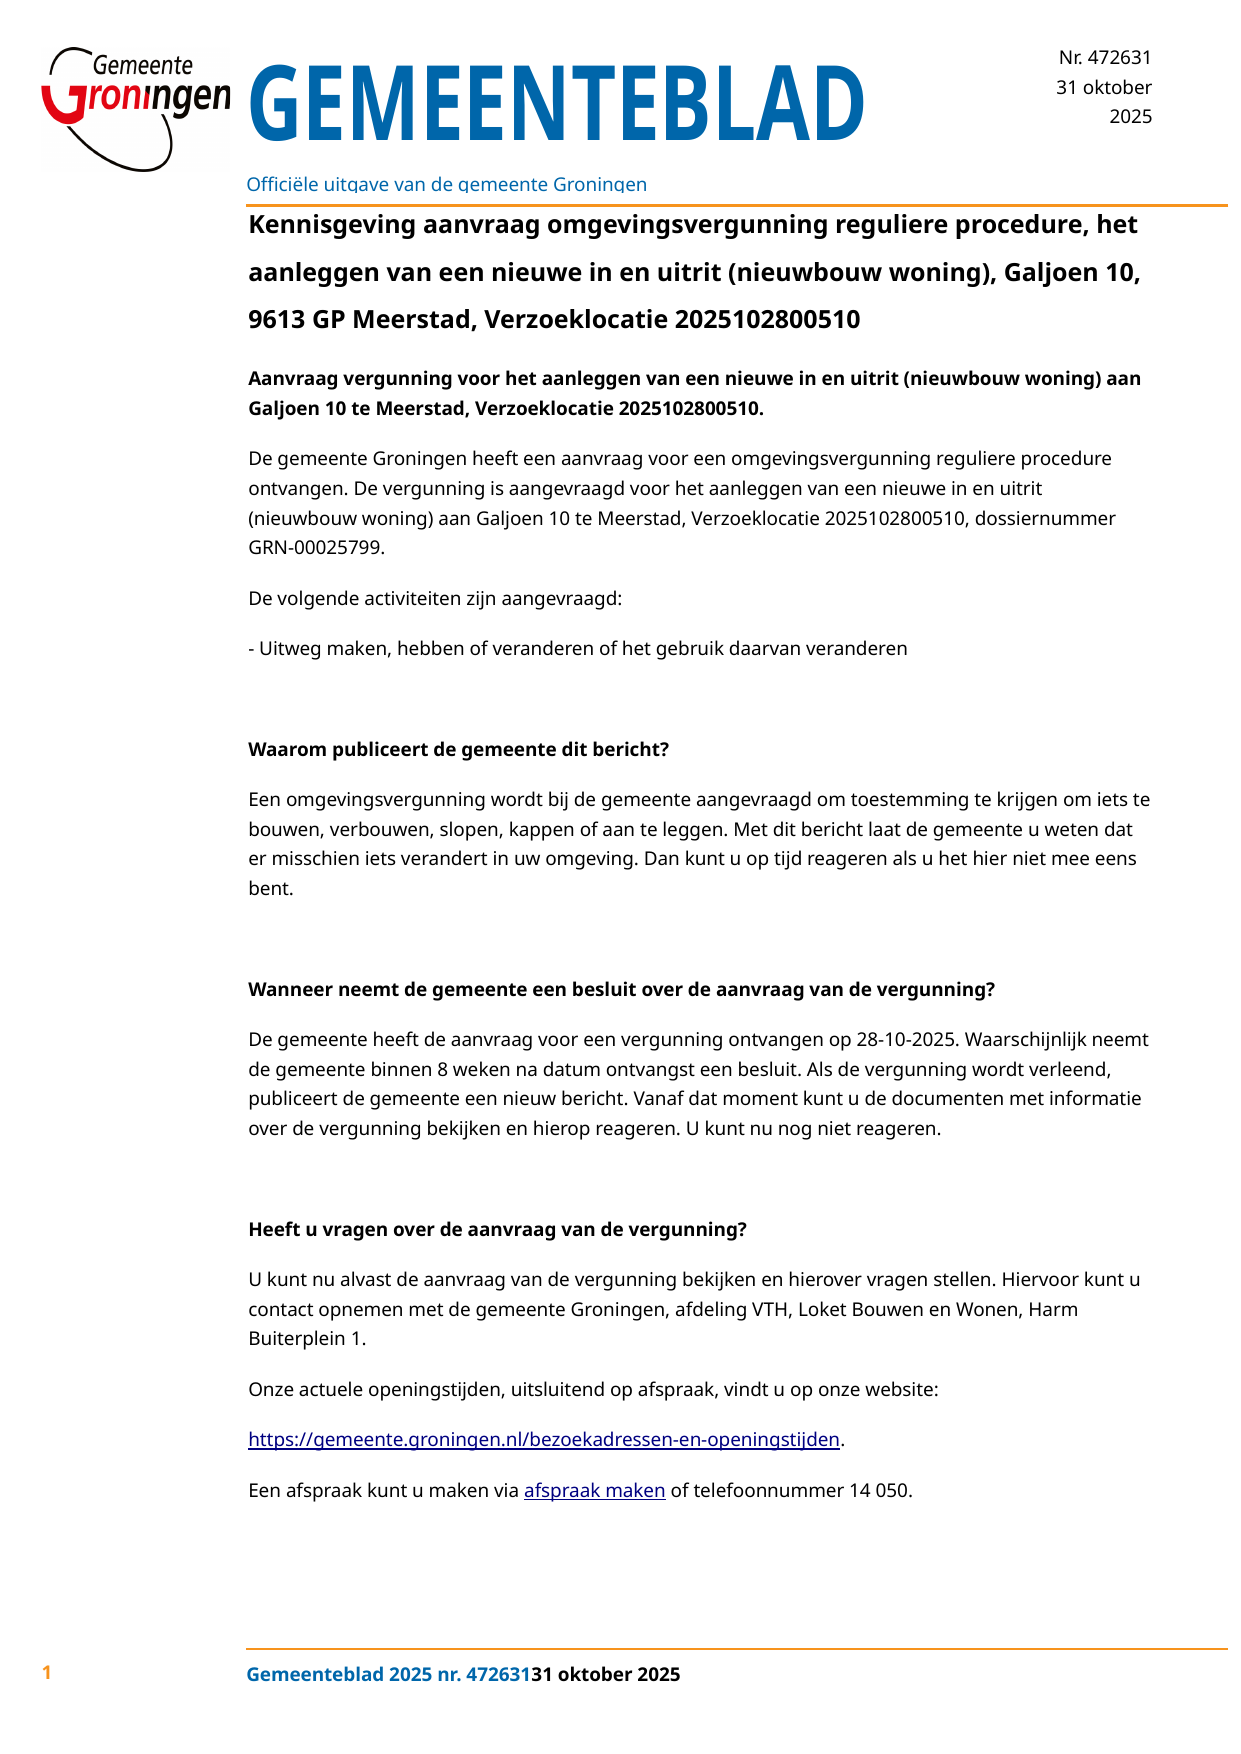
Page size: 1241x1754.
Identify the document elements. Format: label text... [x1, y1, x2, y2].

text Een omgevingsvergunning wordt bij de gemeente aangevraagd om toestemming te krijgen om iets te bouwen, verbouwen, slopen, kappen of aan te leggen. Met dit bericht laat de gemeente u weten dat er misschien iets verandert in uw omgeving. Dan kunt u op tijd reageren als u het hier niet mee eens bent. [248, 786, 1152, 901]
text Heeft u vragen over de aanvraag van de vergunning? [248, 1216, 1152, 1242]
text - Uitweg maken, hebben of veranderen of het gebruik daarvan veranderen [248, 635, 1152, 661]
text Aanvraag vergunning voor het aanleggen van een nieuwe in en uitrit (nieuwbouw woning) aan Galjoen 10 te Meerstad, Verzoeklocatie 2025102800510. [248, 366, 1152, 421]
text De gemeente Groningen heeft een aanvraag voor een omgevingsvergunning reguliere procedure ontvangen. De vergunning is aangevraagd voor het aanleggen van een nieuwe in en uitrit (nieuwbouw woning) aan Galjoen 10 te Meerstad, Verzoeklocatie 2025102800510, dossiernummer GRN-00025799. [248, 446, 1152, 560]
text https://gemeente.groningen.nl/bezoekadressen-en-openingstijden. [248, 1426, 1152, 1452]
text Een afspraak kunt u maken via afspraak maken of telefoonnummer 14 050. [248, 1477, 1152, 1502]
picture [41, 47, 231, 172]
text Kennisgeving aanvraag omgevingsvergunning reguliere procedure, het aanleggen van een nieuwe in en uitrit (nieuwbouw woning), Galjoen 10, 9613 GP Meerstad, Verzoeklocatie 2025102800510 [248, 207, 1152, 336]
text Wanneer neemt de gemeente een besluit over de aanvraag van de vergunning? [248, 976, 1152, 1002]
text De volgende activiteiten zijn aangevraagd: [248, 585, 1152, 610]
text Waarom publiceert de gemeente dit bericht? [248, 736, 1152, 762]
text De gemeente heeft de aanvraag voor een vergunning ontvangen op 28-10-2025. Waarschijnlijk neemt de gemeente binnen 8 weken na datum ontvangst een besluit. Als de vergunning wordt verleend, publiceert de gemeente een nieuw bericht. Vanaf dat moment kunt u de documenten met informatie over de vergunning bekijken en hierop reageren. U kunt nu nog niet reageren. [248, 1026, 1152, 1141]
text U kunt nu alvast de aanvraag van de vergunning bekijken en hierover vragen stellen. Hiervoor kunt u contact opnemen met de gemeente Groningen, afdeling VTH, Loket Bouwen en Wonen, Harm Buiterplein 1. [248, 1266, 1152, 1351]
text Onze actuele openingstijden, uitsluitend op afspraak, vindt u op onze website: [248, 1376, 1152, 1402]
